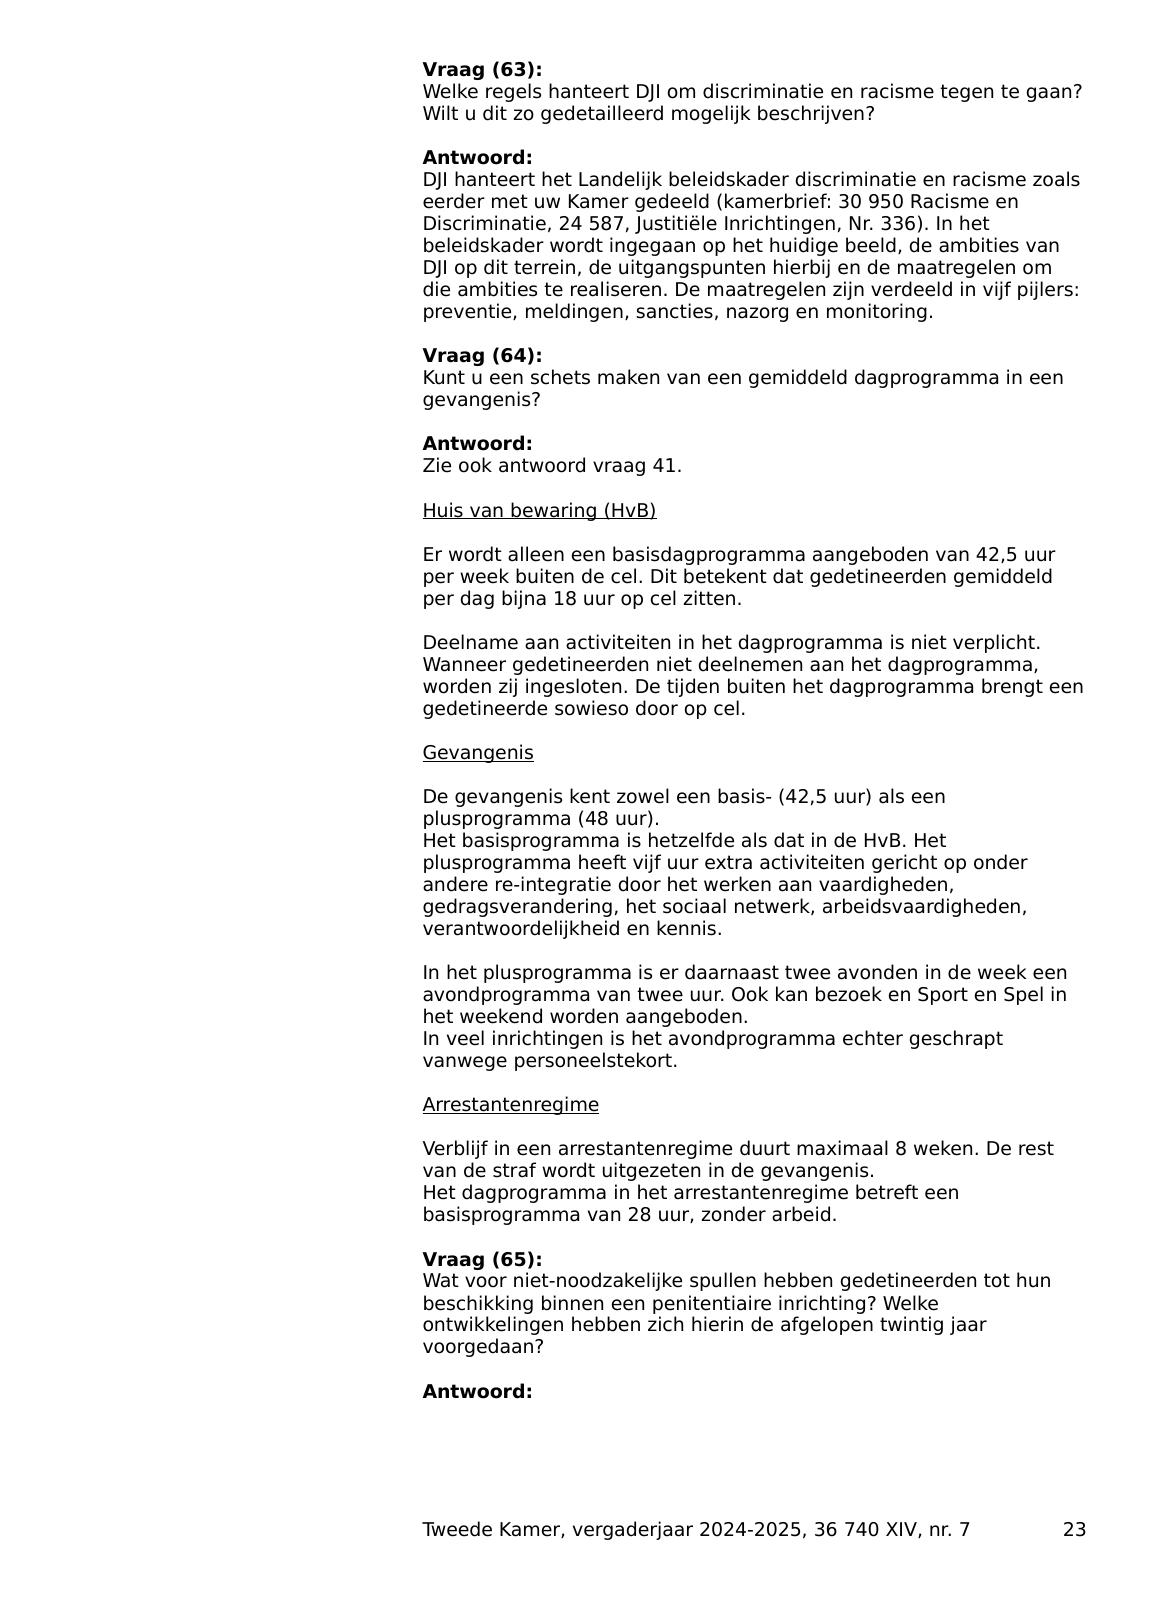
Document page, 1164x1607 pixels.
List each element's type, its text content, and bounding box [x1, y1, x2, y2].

text Zie ook antwoord vraag 41. [422, 455, 1087, 477]
text Vraag (64): [422, 345, 1087, 367]
text Het dagprogramma in het arrestantenregime betreft een basisprogramma van 28 uur, zonder arbeid. [422, 1182, 1087, 1226]
text Antwoord: [422, 1381, 1087, 1402]
text Er wordt alleen een basisdagprogramma aangeboden van 42,5 uur per week buiten de cel. Dit betekent dat gedetineerden gemiddeld per dag bijna 18 uur op cel zitten. [422, 544, 1087, 609]
subtitle Arrestantenregime [422, 1094, 1087, 1116]
text Wat voor niet-noodzakelijke spullen hebben gedetineerden tot hun beschikking binnen een penitentiaire inrichting? Welke ontwikkelingen hebben zich hierin de afgelopen twintig jaar voorgedaan? [422, 1270, 1087, 1358]
subtitle Huis van bewaring (HvB) [422, 499, 1087, 521]
text Vraag (63): [422, 59, 1087, 81]
text Het basisprogramma is hetzelfde als dat in de HvB. Het plusprogramma heeft vijf uur extra activiteiten gericht op onder andere re-integratie door het werken aan vaardigheden, gedragsverandering, het sociaal netwerk, arbeidsvaardigheden, verantwoordelijkheid en kennis. [422, 830, 1087, 940]
text Kunt u een schets maken van een gemiddeld dagprogramma in een gevangenis? [422, 367, 1087, 411]
text Antwoord: [422, 147, 1087, 169]
text In het plusprogramma is er daarnaast twee avonden in de week een avondprogramma van twee uur. Ook kan bezoek en Sport en Spel in het weekend worden aangeboden. [422, 962, 1087, 1028]
text DJI hanteert het Landelijk beleidskader discriminatie en racisme zoals eerder met uw Kamer gedeeld (kamerbrief: 30 950 Racisme en Discriminatie, 24 587, Justitiële Inrichtingen, Nr. 336). In het beleidskader wordt ingegaan op het huidige beeld, de ambities van DJI op dit terrein, de uitgangspunten hierbij en de maatregelen om die ambities te realiseren. De maatregelen zijn verdeeld in vijf pijlers: preventie, meldingen, sancties, nazorg en monitoring. [422, 169, 1087, 323]
text De gevangenis kent zowel een basis- (42,5 uur) als een plusprogramma (48 uur). [422, 786, 1087, 830]
text Vraag (65): [422, 1248, 1087, 1270]
text Verblijf in een arrestantenregime duurt maximaal 8 weken. De rest van de straf wordt uitgezeten in de gevangenis. [422, 1138, 1087, 1182]
subtitle Gevangenis [422, 742, 1087, 764]
text Deelname aan activiteiten in het dagprogramma is niet verplicht. Wanneer gedetineerden niet deelnemen aan het dagprogramma, worden zij ingesloten. De tijden buiten het dagprogramma brengt een gedetineerde sowieso door op cel. [422, 632, 1087, 720]
text Welke regels hanteert DJI om discriminatie en racisme tegen te gaan? Wilt u dit zo gedetailleerd mogelijk beschrijven? [422, 81, 1087, 125]
text In veel inrichtingen is het avondprogramma echter geschrapt vanwege personeelstekort. [422, 1028, 1087, 1072]
text Antwoord: [422, 433, 1087, 455]
